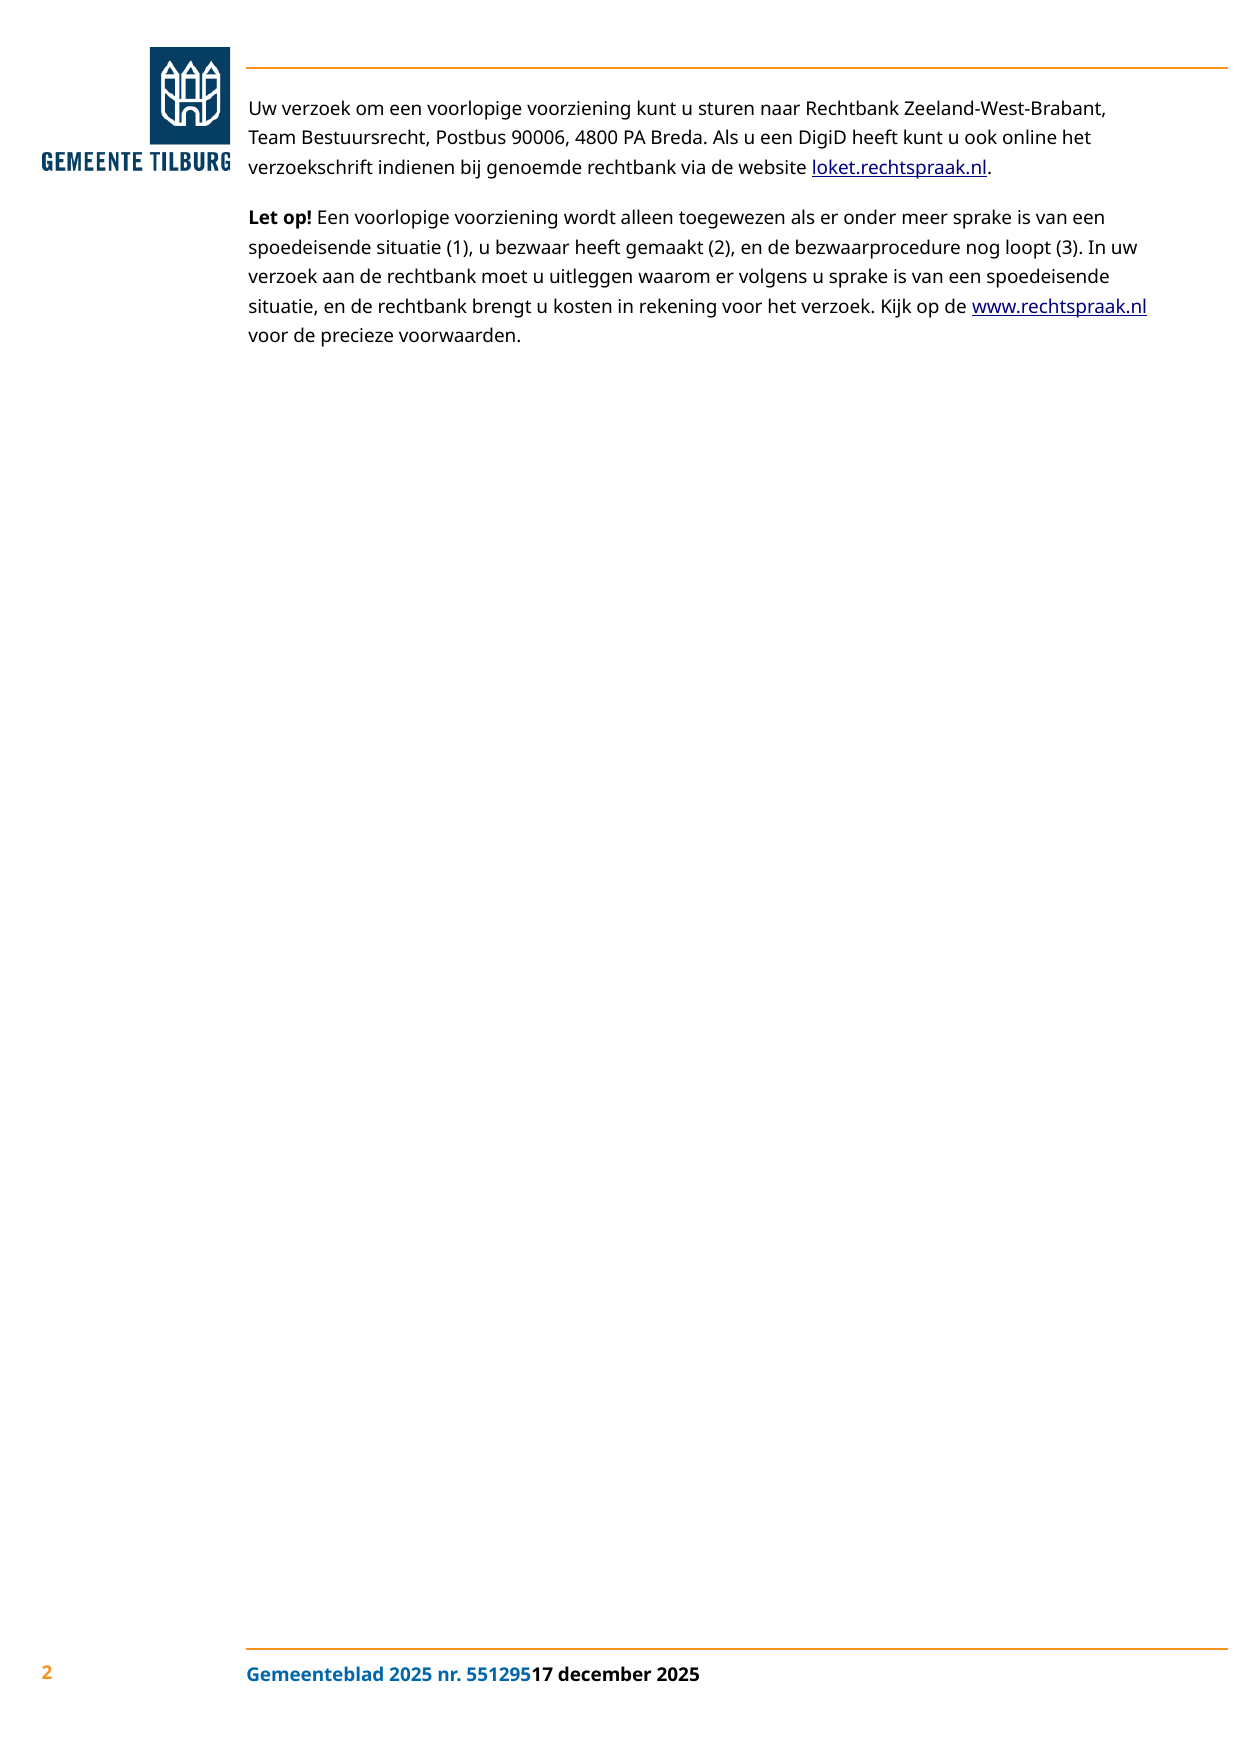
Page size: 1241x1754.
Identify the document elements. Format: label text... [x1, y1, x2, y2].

text Let op! Een voorlopige voorziening wordt alleen toegewezen als er onder meer sprake is van een spoedeisende situatie (1), u bezwaar heeft gemaakt (2), en de bezwaarprocedure nog loopt (3). In uw verzoek aan de rechtbank moet u uitleggen waarom er volgens u sprake is van een spoedeisende situatie, en de rechtbank brengt u kosten in rekening voor het verzoek. Kijk op de www.rechtspraak.nl voor de precieze voorwaarden. [248, 204, 1152, 348]
text Uw verzoek om een voorlopige voorziening kunt u sturen naar Rechtbank Zeeland-West-Brabant, Team Bestuursrecht, Postbus 90006, 4800 PA Breda. Als u een DigiD heeft kunt u ook online het verzoekschrift indienen bij genoemde rechtbank via de website loket.rechtspraak.nl. [248, 95, 1152, 180]
picture [41, 47, 231, 172]
